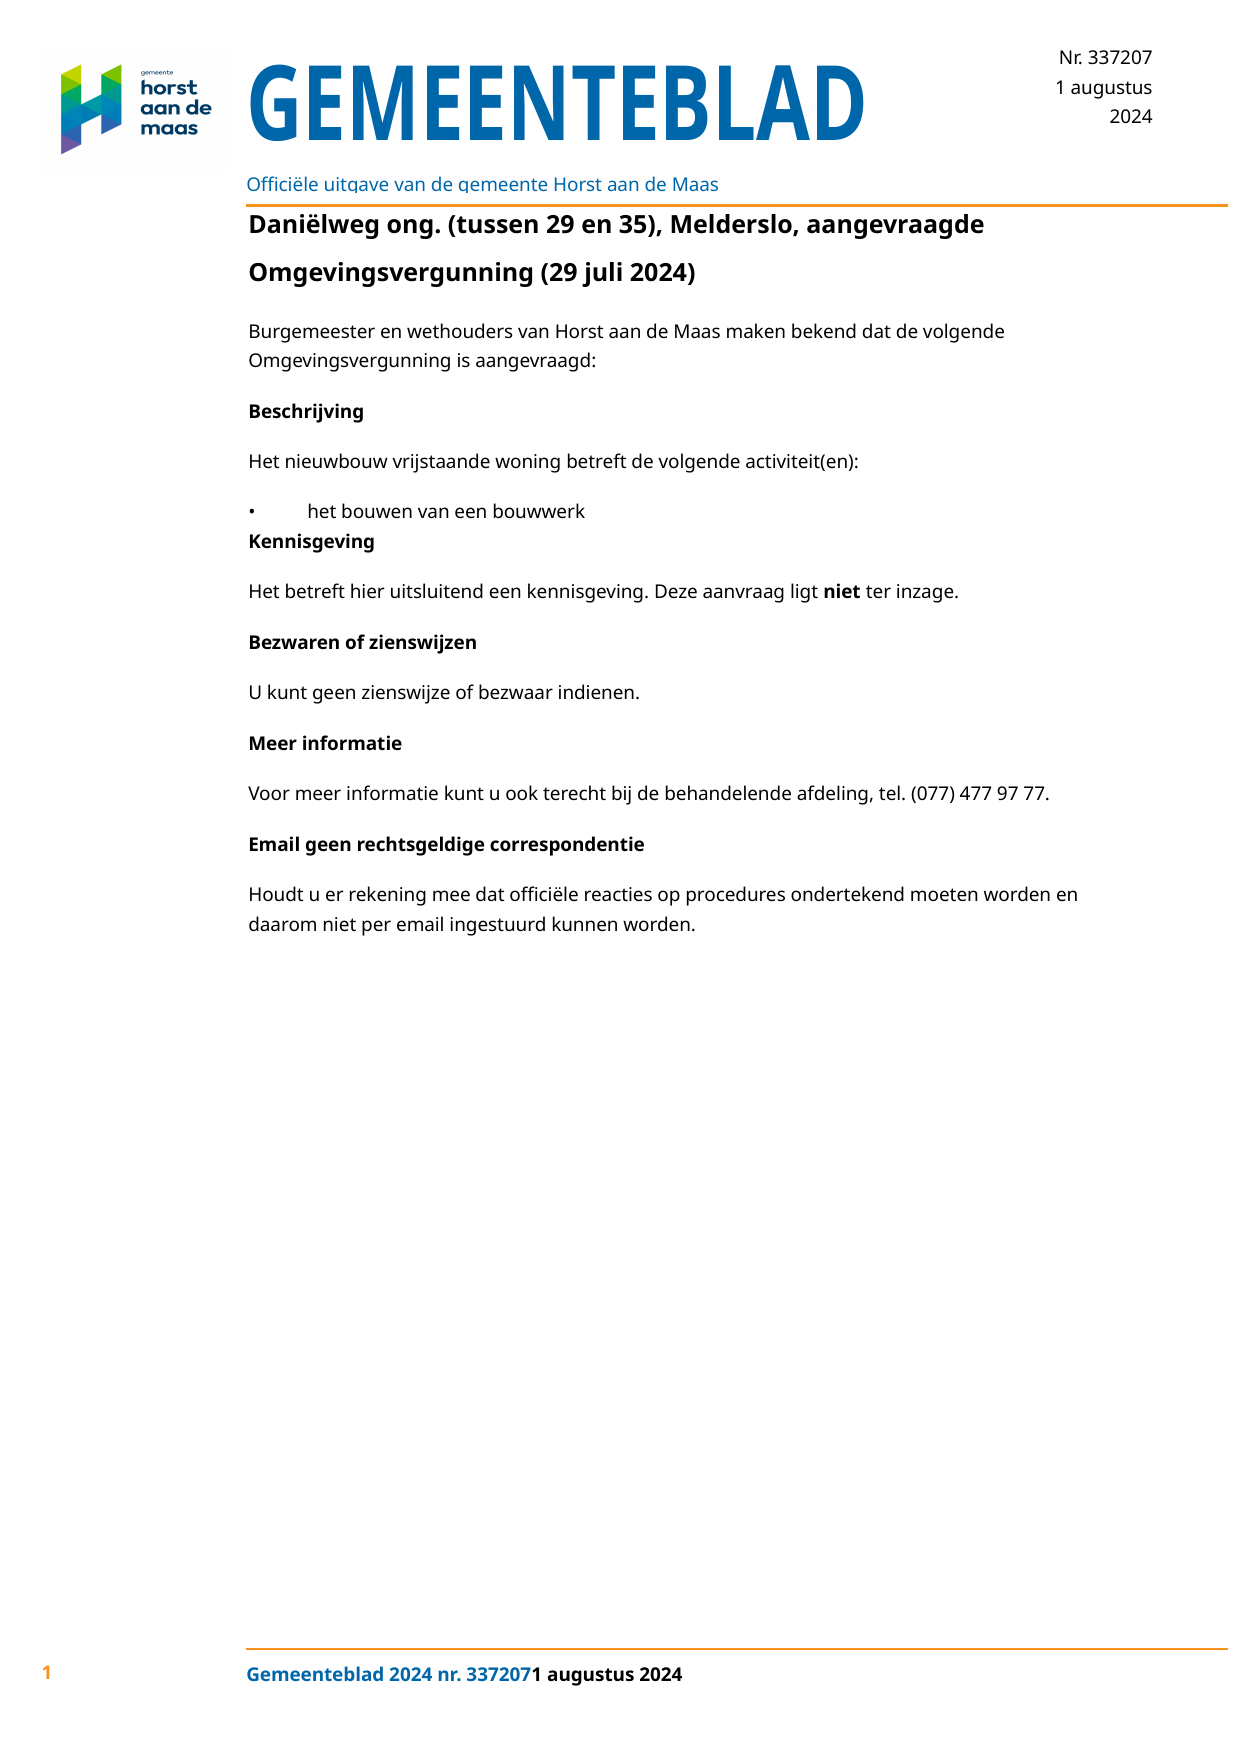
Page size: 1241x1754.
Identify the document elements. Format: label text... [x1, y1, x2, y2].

picture [41, 47, 231, 172]
text Bezwaren of zienswijzen [248, 629, 1152, 655]
text Daniëlweg ong. (tussen 29 en 35), Melderslo, aangevraagde Omgevingsvergunning (29 juli 2024) [248, 207, 1152, 288]
text Houdt u er rekening mee dat officiële reacties op procedures ondertekend moeten worden en daarom niet per email ingestuurd kunnen worden. [248, 881, 1152, 937]
text Meer informatie [248, 730, 1152, 756]
list het bouwen van een bouwwerk [248, 499, 1152, 524]
text Beschrijving [248, 398, 1152, 424]
text Het nieuwbouw vrijstaande woning betreft de volgende activiteit(en): [248, 448, 1152, 474]
text Voor meer informatie kunt u ook terecht bij de behandelende afdeling, tel. (077) 477 97 77. [248, 780, 1152, 806]
text Burgemeester en wethouders van Horst aan de Maas maken bekend dat de volgende Omgevingsvergunning is aangevraagd: [248, 318, 1152, 373]
text Email geen rechtsgeldige correspondentie [248, 831, 1152, 857]
text Kennisgeving [248, 528, 1152, 554]
text Het betreft hier uitsluitend een kennisgeving. Deze aanvraag ligt niet ter inzage. [248, 579, 1152, 604]
text U kunt geen zienswijze of bezwaar indienen. [248, 679, 1152, 705]
